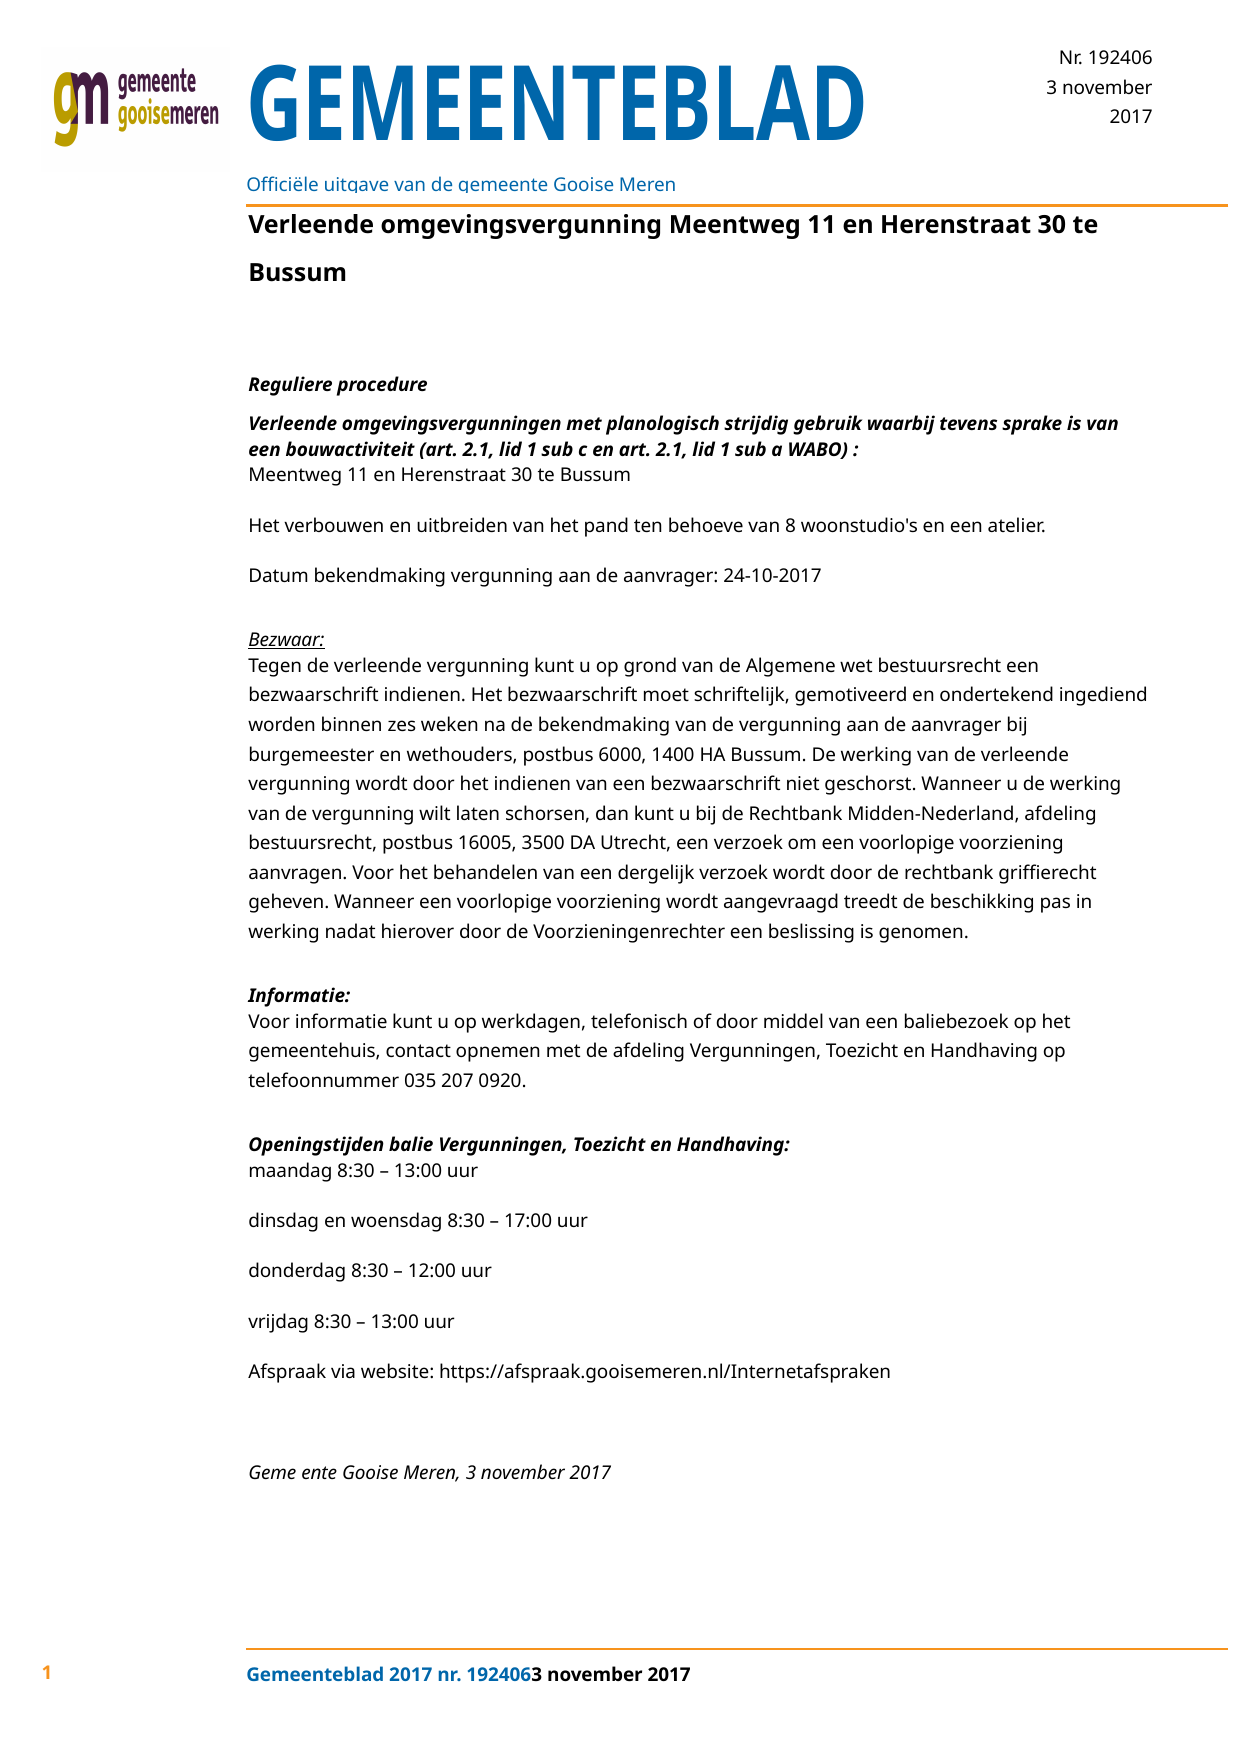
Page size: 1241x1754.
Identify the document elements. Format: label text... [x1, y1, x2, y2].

text Reguliere procedure [248, 371, 1152, 396]
text Voor informatie kunt u op werkdagen, telefonisch of door middel van een baliebezoek op het gemeentehuis, contact opnemen met de afdeling Vergunningen, Toezicht en Handhaving op telefoonnummer 035 207 0920. [248, 1008, 1152, 1093]
text Geme ente Gooise Meren, 3 november 2017 [248, 1459, 1152, 1485]
text Meentweg 11 en Herenstraat 30 te Bussum [248, 461, 1152, 487]
text vrijdag 8:30 – 13:00 uur [248, 1308, 1152, 1334]
text Bezwaar: [248, 626, 1152, 652]
text Afspraak via website: https://afspraak.gooisemeren.nl/Internetafspraken [248, 1358, 1152, 1384]
text dinsdag en woensdag 8:30 – 17:00 uur [248, 1207, 1152, 1233]
text maandag 8:30 – 13:00 uur [248, 1157, 1152, 1182]
text Openingstijden balie Vergunningen, Toezicht en Handhaving: [248, 1131, 1152, 1157]
text Het verbouwen en uitbreiden van het pand ten behoeve van 8 woonstudio's en een atelier. [248, 512, 1152, 538]
text Informatie: [248, 982, 1152, 1008]
text Verleende omgevingsvergunningen met planologisch strijdig gebruik waarbij tevens sprake is van een bouwactiviteit (art. 2.1, lid 1 sub c en art. 2.1, lid 1 sub a WABO) : [248, 410, 1152, 461]
text Datum bekendmaking vergunning aan de aanvrager: 24-10-2017 [248, 562, 1152, 588]
text Verleende omgevingsvergunning Meentweg 11 en Herenstraat 30 te Bussum [248, 207, 1152, 288]
picture [41, 47, 231, 172]
text Tegen de verleende vergunning kunt u op grond van de Algemene wet bestuursrecht een bezwaarschrift indienen. Het bezwaarschrift moet schriftelijk, gemotiveerd en ondertekend ingediend worden binnen zes weken na de bekendmaking van de vergunning aan de aanvrager bij burgemeester en wethouders, postbus 6000, 1400 HA Bussum. De werking van de verleende vergunning wordt door het indienen van een bezwaarschrift niet geschorst. Wanneer u de werking van de vergunning wilt laten schorsen, dan kunt u bij de Rechtbank Midden-Nederland, afdeling bestuursrecht, postbus 16005, 3500 DA Utrecht, een verzoek om een voorlopige voorziening aanvragen. Voor het behandelen van een dergelijk verzoek wordt door de rechtbank griffierecht geheven. Wanneer een voorlopige voorziening wordt aangevraagd treedt de beschikking pas in werking nadat hierover door de Voorzieningenrechter een beslissing is genomen. [248, 652, 1152, 944]
text donderdag 8:30 – 12:00 uur [248, 1258, 1152, 1283]
